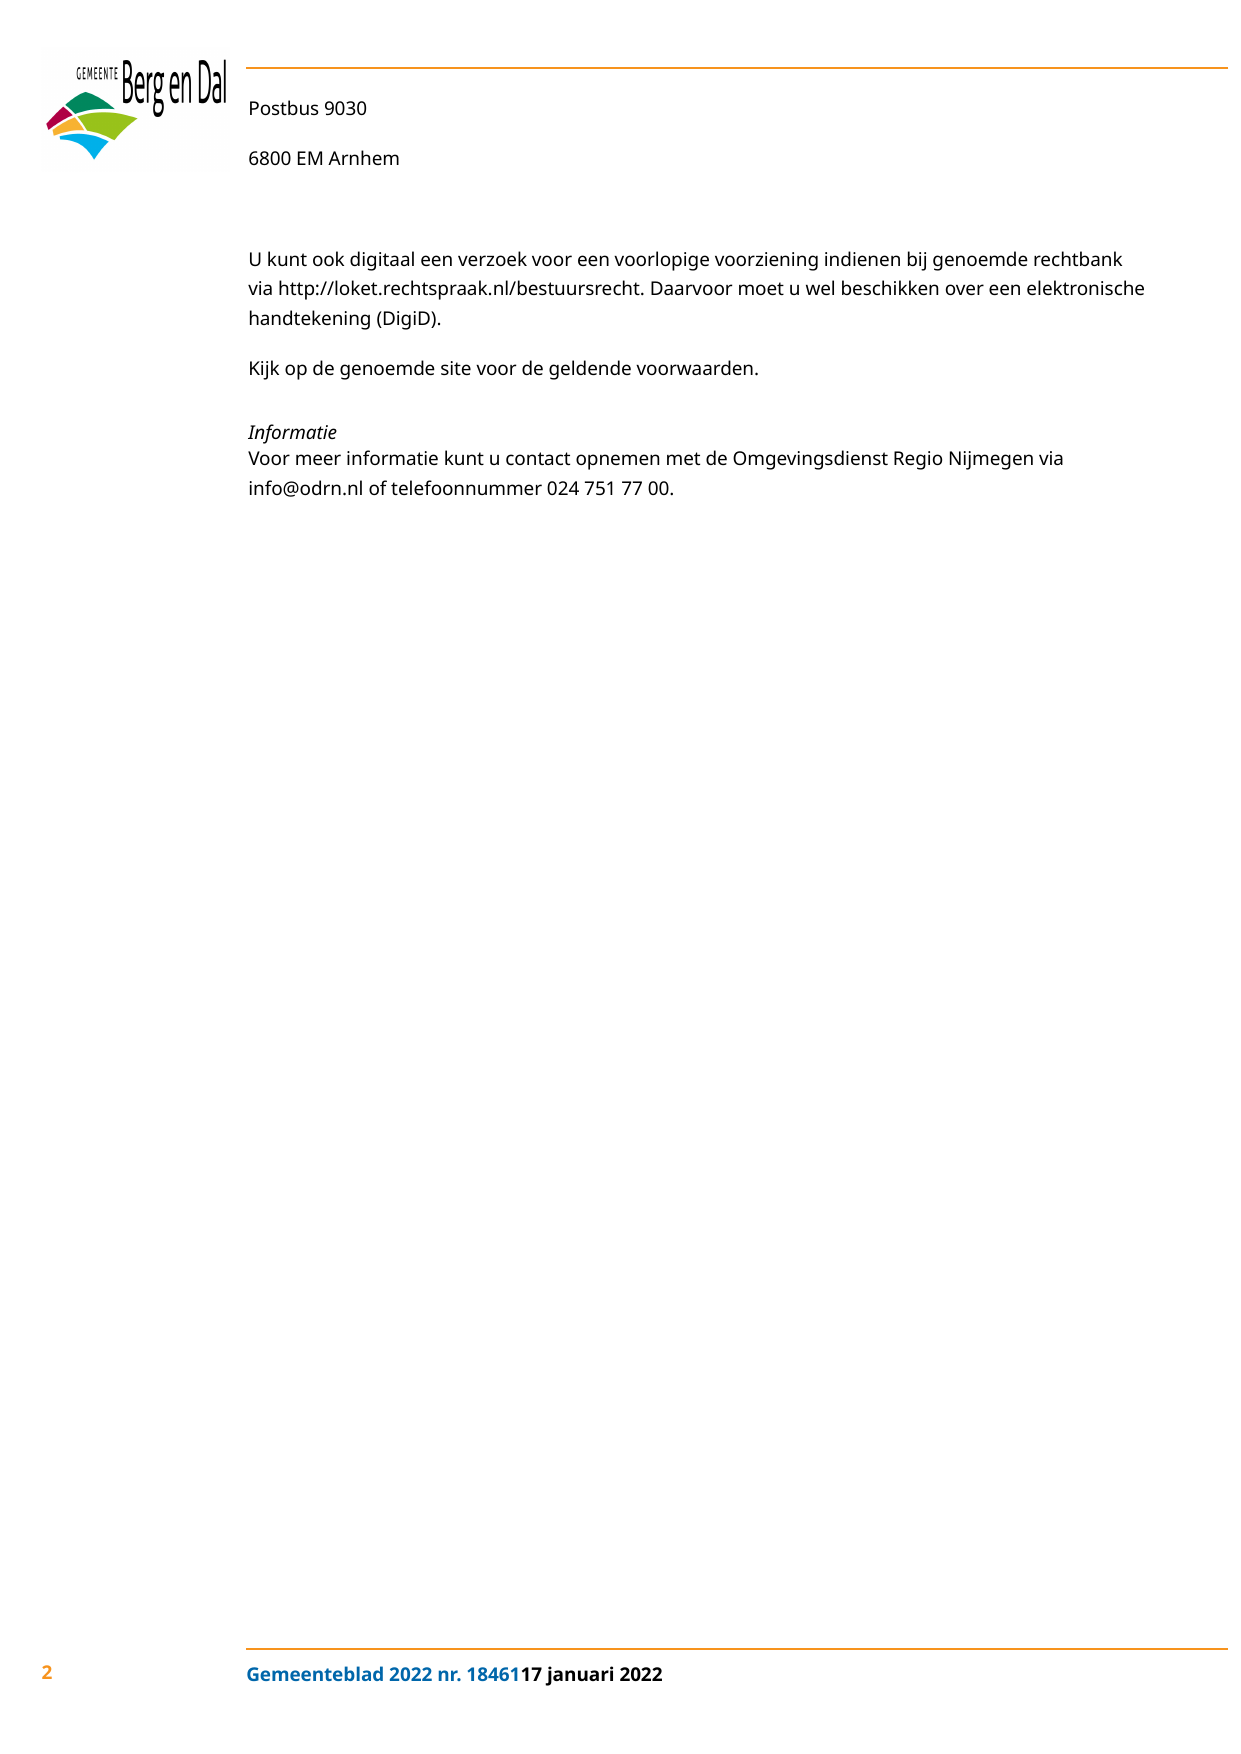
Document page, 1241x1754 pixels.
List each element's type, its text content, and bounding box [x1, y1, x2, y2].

text Postbus 9030 [248, 95, 1152, 121]
text Voor meer informatie kunt u contact opnemen met de Omgevingsdienst Regio Nijmegen via info@odrn.nl of telefoonnummer 024 751 77 00. [248, 445, 1152, 501]
text 6800 EM Arnhem [248, 145, 1152, 171]
text Informatie [248, 419, 1152, 445]
text U kunt ook digitaal een verzoek voor een voorlopige voorziening indienen bij genoemde rechtbank via http://loket.rechtspraak.nl/bestuursrecht. Daarvoor moet u wel beschikken over een elektronische handtekening (DigiD). [248, 246, 1152, 331]
picture [41, 47, 231, 172]
text Kijk op de genoemde site voor de geldende voorwaarden. [248, 356, 1152, 381]
